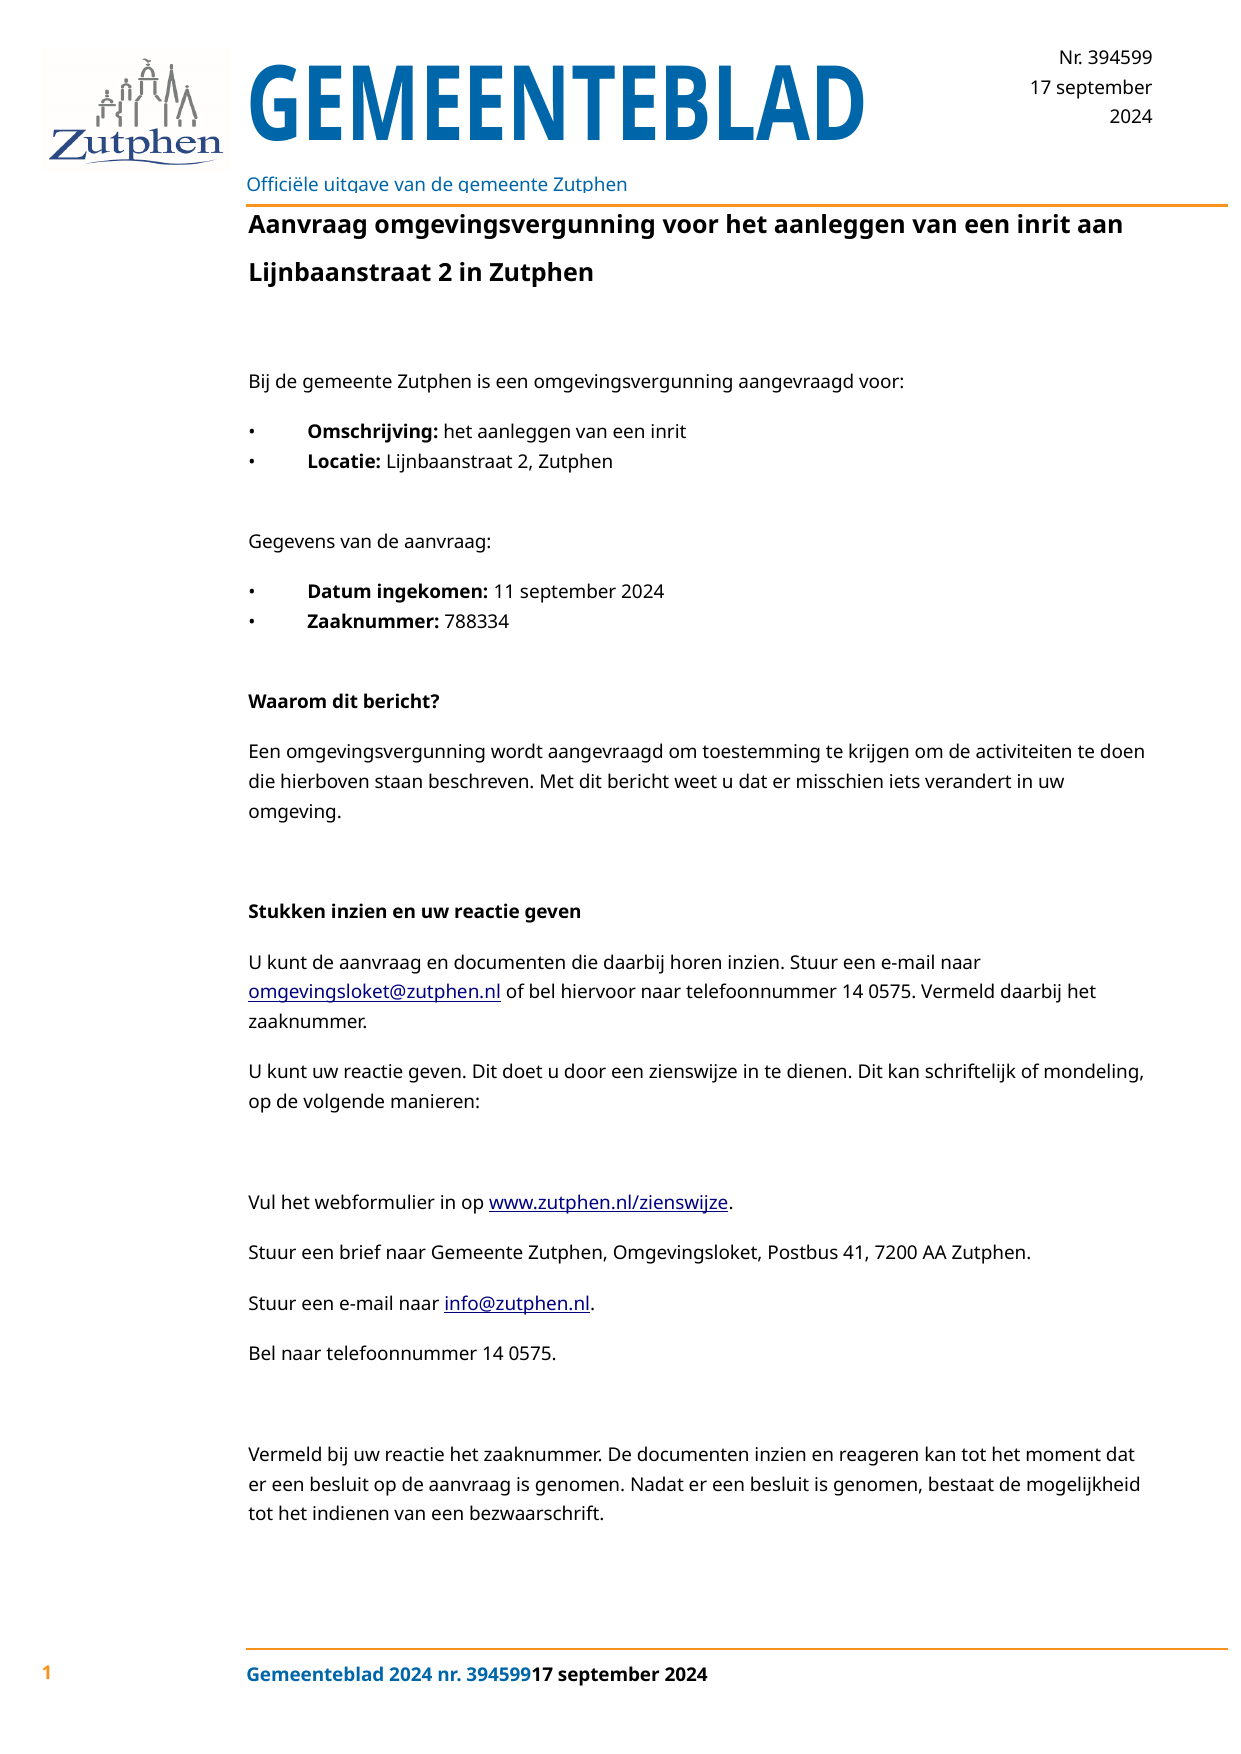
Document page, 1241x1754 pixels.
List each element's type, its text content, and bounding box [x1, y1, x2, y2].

list Locatie: Lijnbaanstraat 2, Zutphen [248, 448, 1152, 474]
picture [41, 47, 231, 172]
list Datum ingekomen: 11 september 2024 [248, 579, 1152, 604]
text Bij de gemeente Zutphen is een omgevingsvergunning aangevraagd voor: [248, 368, 1152, 394]
text Stuur een e-mail naar info@zutphen.nl. [248, 1290, 1152, 1316]
text Bel naar telefoonnummer 14 0575. [248, 1340, 1152, 1366]
list Zaaknummer: 788334 [248, 608, 1152, 634]
text Vul het webformulier in op www.zutphen.nl/zienswijze. [248, 1189, 1152, 1215]
text U kunt de aanvraag en documenten die daarbij horen inzien. Stuur een e-mail naar omgevingsloket@zutphen.nl of bel hiervoor naar telefoonnummer 14 0575. Vermeld daarbij het zaaknummer. [248, 949, 1152, 1034]
text Vermeld bij uw reactie het zaaknummer. De documenten inzien en reageren kan tot het moment dat er een besluit op de aanvraag is genomen. Nadat er een besluit is genomen, bestaat de mogelijkheid tot het indienen van een bezwaarschrift. [248, 1441, 1152, 1526]
text Stukken inzien en uw reactie geven [248, 899, 1152, 924]
text U kunt uw reactie geven. Dit doet u door een zienswijze in te dienen. Dit kan schriftelijk of mondeling, op de volgende manieren: [248, 1059, 1152, 1114]
text Gegevens van de aanvraag: [248, 528, 1152, 554]
text Waarom dit bericht? [248, 688, 1152, 714]
text Een omgevingsvergunning wordt aangevraagd om toestemming te krijgen om de activiteiten te doen die hierboven staan beschreven. Met dit bericht weet u dat er misschien iets verandert in uw omgeving. [248, 739, 1152, 824]
text Aanvraag omgevingsvergunning voor het aanleggen van een inrit aan Lijnbaanstraat 2 in Zutphen [248, 207, 1152, 288]
list Omschrijving: het aanleggen van een inrit [248, 419, 1152, 444]
text Stuur een brief naar Gemeente Zutphen, Omgevingsloket, Postbus 41, 7200 AA Zutphen. [248, 1239, 1152, 1265]
